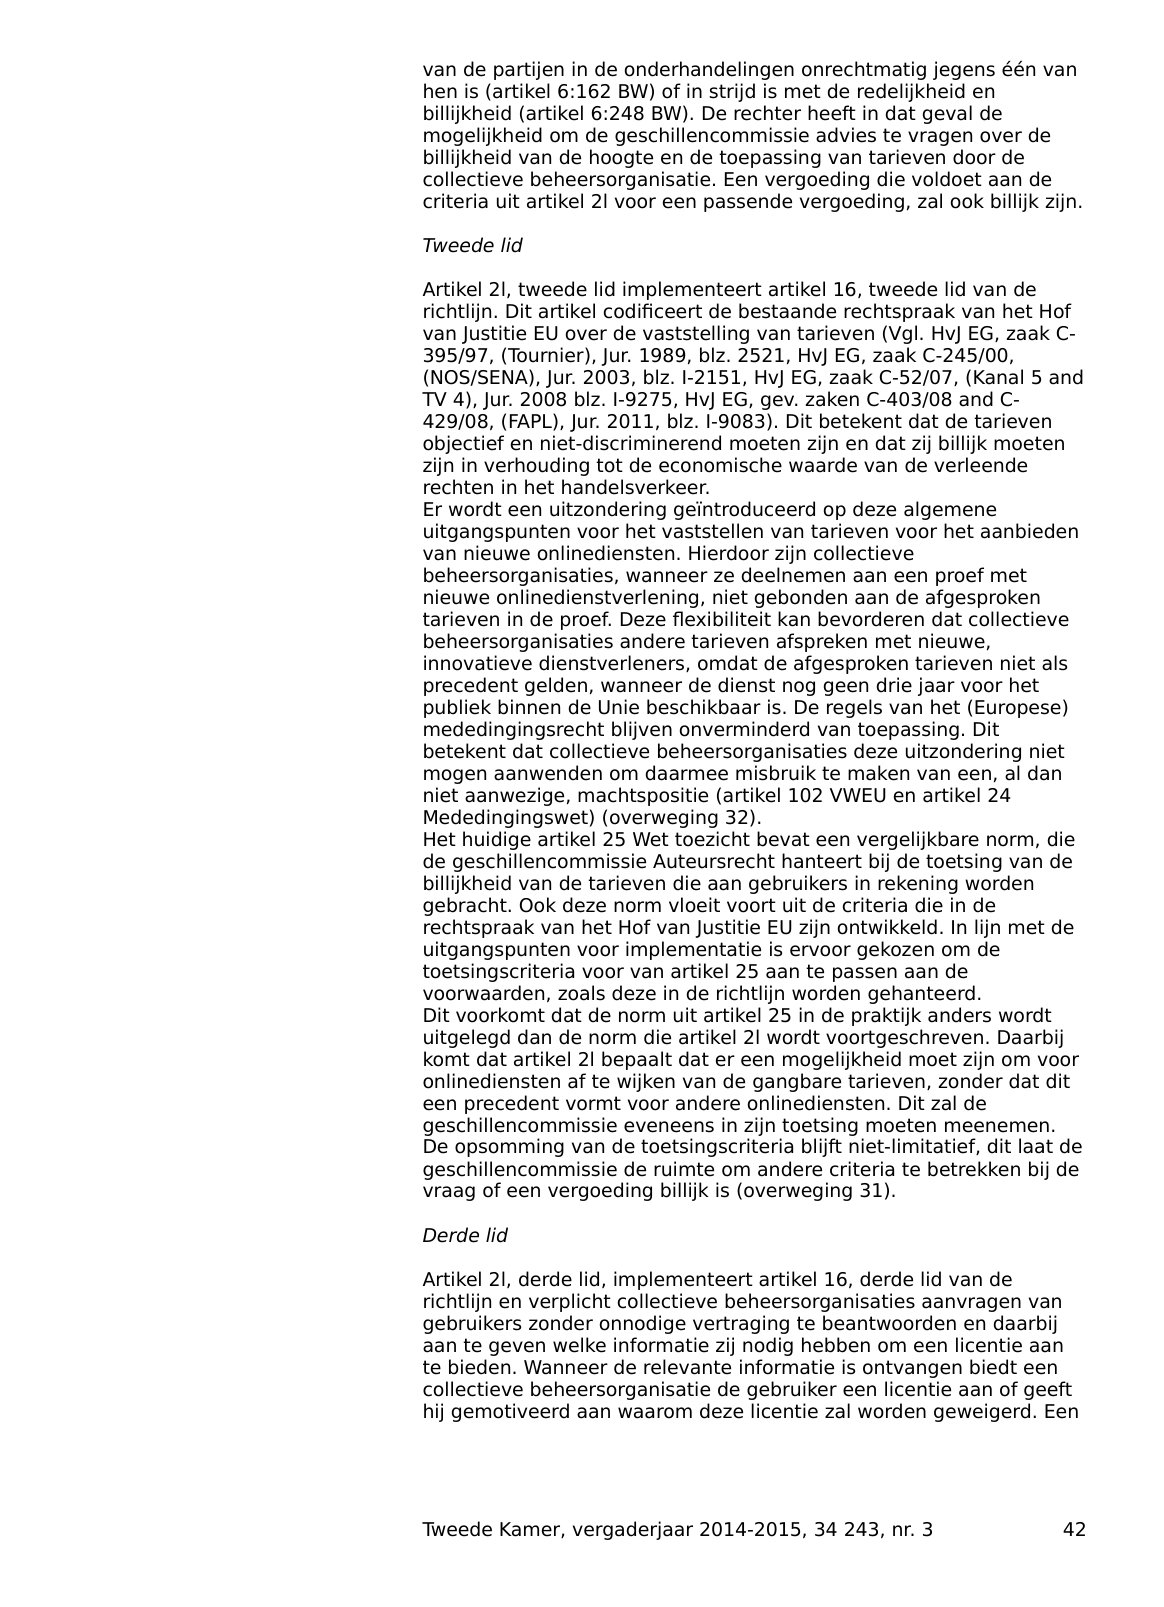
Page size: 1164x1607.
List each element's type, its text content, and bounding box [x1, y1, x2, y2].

text van de partijen in de onderhandelingen onrechtmatig jegens één van hen is (artikel 6:162 BW) of in strijd is met de redelijkheid en billijkheid (artikel 6:248 BW). De rechter heeft in dat geval de mogelijkheid om de geschillencommissie advies te vragen over de billijkheid van de hoogte en de toepassing van tarieven door de collectieve beheersorganisatie. Een vergoeding die voldoet aan de criteria uit artikel 2l voor een passende vergoeding, zal ook billijk zijn. [422, 59, 1087, 213]
text Er wordt een uitzondering geïntroduceerd op deze algemene uitgangspunten voor het vaststellen van tarieven voor het aanbieden van nieuwe onlinediensten. Hierdoor zijn collectieve beheersorganisaties, wanneer ze deelnemen aan een proef met nieuwe onlinedienstverlening, niet gebonden aan de afgesproken tarieven in de proef. Deze flexibiliteit kan bevorderen dat collectieve beheersorganisaties andere tarieven afspreken met nieuwe, innovatieve dienstverleners, omdat de afgesproken tarieven niet als precedent gelden, wanneer de dienst nog geen drie jaar voor het publiek binnen de Unie beschikbaar is. De regels van het (Europese) mededingingsrecht blijven onverminderd van toepassing. Dit betekent dat collectieve beheersorganisaties deze uitzondering niet mogen aanwenden om daarmee misbruik te maken van een, al dan niet aanwezige, machtspositie (artikel 102 VWEU en artikel 24 Mededingingswet) (overweging 32). [422, 499, 1087, 829]
text Artikel 2l, derde lid, implementeert artikel 16, derde lid van de richtlijn en verplicht collectieve beheersorganisaties aanvragen van gebruikers zonder onnodige vertraging te beantwoorden en daarbij aan te geven welke informatie zij nodig hebben om een licentie aan te bieden. Wanneer de relevante informatie is ontvangen biedt een collectieve beheersorganisatie de gebruiker een licentie aan of geeft hij gemotiveerd aan waarom deze licentie zal worden geweigerd. Een [422, 1269, 1087, 1423]
subtitle Tweede lid [422, 235, 1087, 257]
text Artikel 2l, tweede lid implementeert artikel 16, tweede lid van de richtlijn. Dit artikel codificeert de bestaande rechtspraak van het Hof van Justitie EU over de vaststelling van tarieven (Vgl. HvJ EG, zaak C-395/97, (Tournier), Jur. 1989, blz. 2521, HvJ EG, zaak C-245/00, (NOS/SENA), Jur. 2003, blz. I-2151, HvJ EG, zaak C-52/07, (Kanal 5 and TV 4), Jur. 2008 blz. I-9275, HvJ EG, gev. zaken C-403/08 and C-429/08, (FAPL), Jur. 2011, blz. I-9083). Dit betekent dat de tarieven objectief en niet-discriminerend moeten zijn en dat zij billijk moeten zijn in verhouding tot de economische waarde van de verleende rechten in het handelsverkeer. [422, 279, 1087, 499]
text Dit voorkomt dat de norm uit artikel 25 in de praktijk anders wordt uitgelegd dan de norm die artikel 2l wordt voortgeschreven. Daarbij komt dat artikel 2l bepaalt dat er een mogelijkheid moet zijn om voor onlinediensten af te wijken van de gangbare tarieven, zonder dat dit een precedent vormt voor andere onlinediensten. Dit zal de geschillencommissie eveneens in zijn toetsing moeten meenemen. De opsomming van de toetsingscriteria blijft niet-limitatief, dit laat de geschillencommissie de ruimte om andere criteria te betrekken bij de vraag of een vergoeding billijk is (overweging 31). [422, 1004, 1087, 1202]
subtitle Derde lid [422, 1224, 1087, 1247]
text Het huidige artikel 25 Wet toezicht bevat een vergelijkbare norm, die de geschillencommissie Auteursrecht hanteert bij de toetsing van de billijkheid van de tarieven die aan gebruikers in rekening worden gebracht. Ook deze norm vloeit voort uit de criteria die in de rechtspraak van het Hof van Justitie EU zijn ontwikkeld. In lijn met de uitgangspunten voor implementatie is ervoor gekozen om de toetsingscriteria voor van artikel 25 aan te passen aan de voorwaarden, zoals deze in de richtlijn worden gehanteerd. [422, 829, 1087, 1004]
